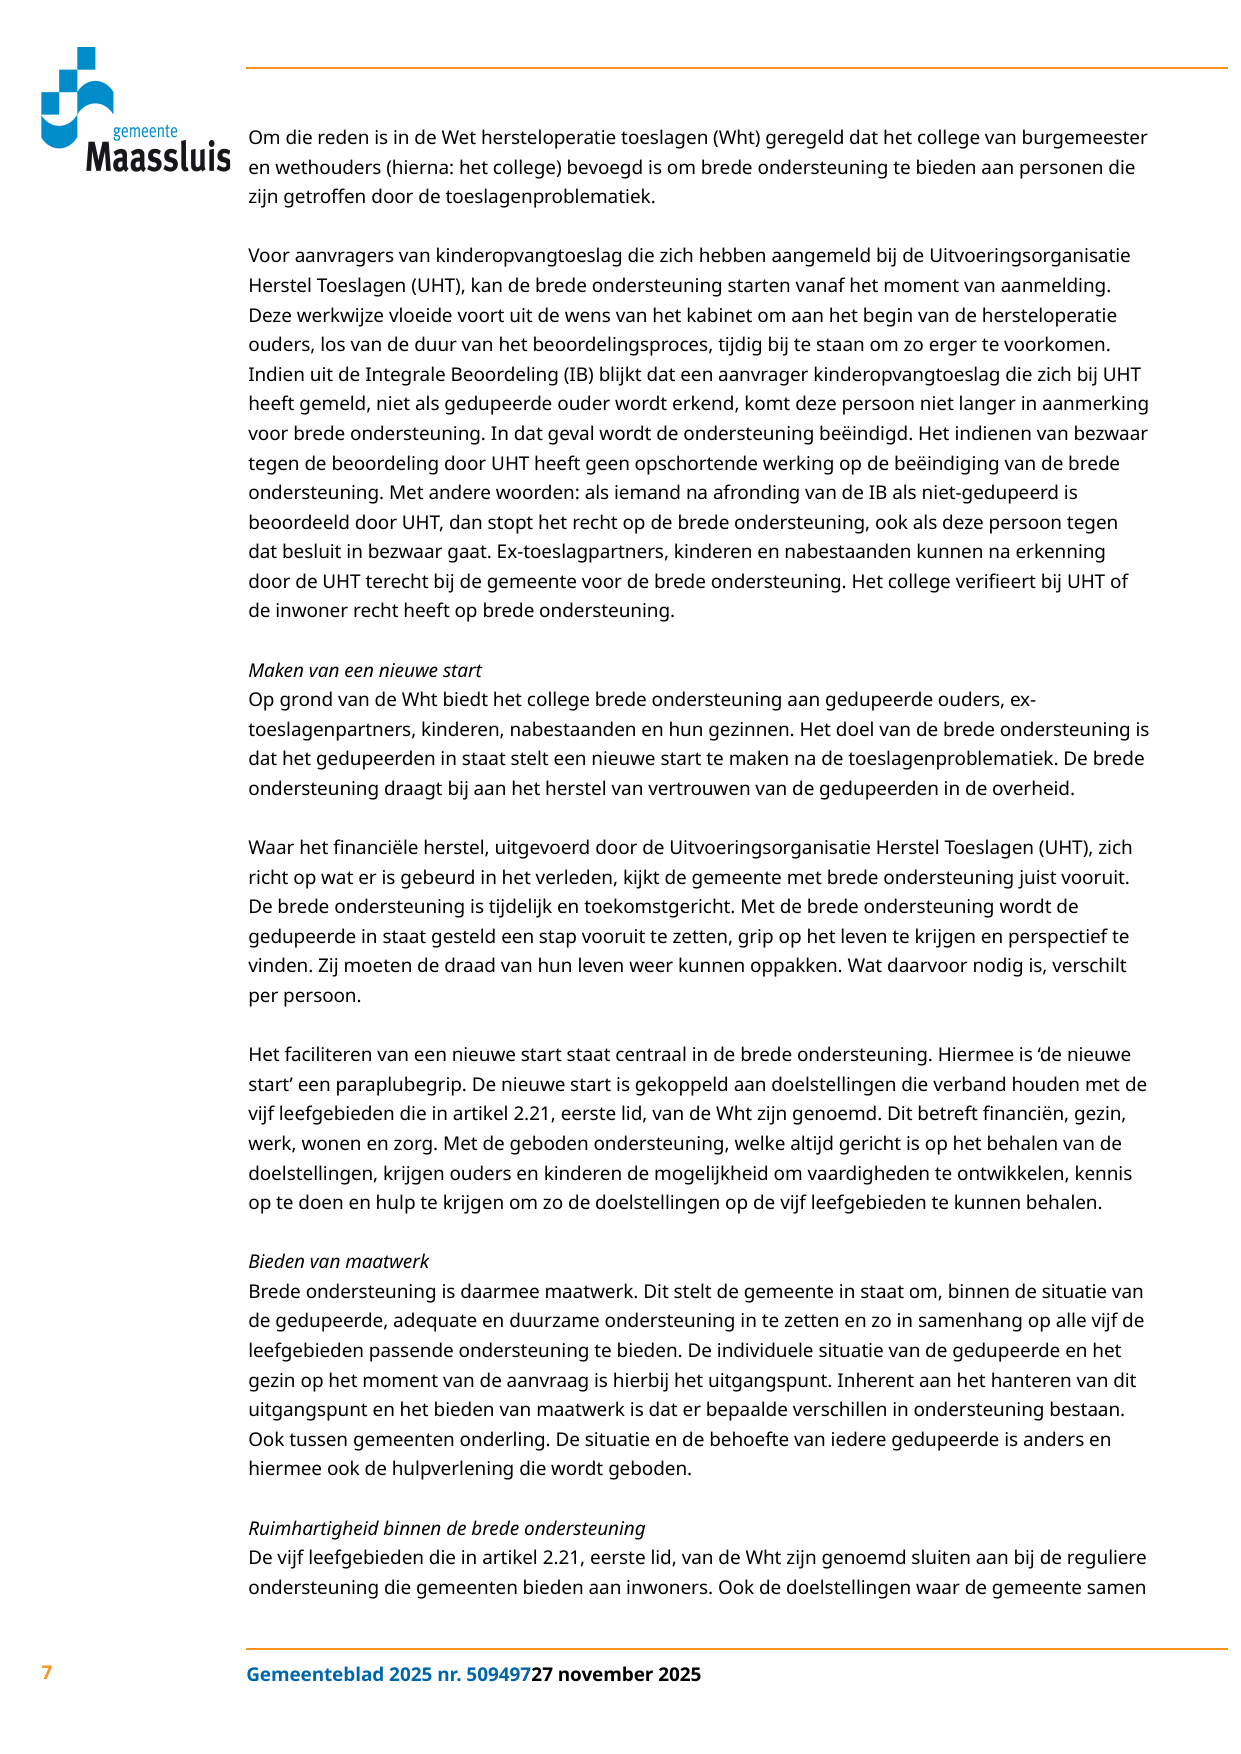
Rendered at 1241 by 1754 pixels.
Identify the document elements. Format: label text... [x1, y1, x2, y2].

text Op grond van de Wht biedt het college brede ondersteuning aan gedupeerde ouders, ex-toeslagenpartners, kinderen, nabestaanden en hun gezinnen. Het doel van de brede ondersteuning is dat het gedupeerden in staat stelt een nieuwe start te maken na de toeslagenproblematiek. De brede ondersteuning draagt bij aan het herstel van vertrouwen van de gedupeerden in de overheid. [248, 686, 1152, 801]
picture [41, 47, 77, 92]
text Voor aanvragers van kinderopvangtoeslag die zich hebben aangemeld bij de Uitvoeringsorganisatie Herstel Toeslagen (UHT), kan de brede ondersteuning starten vanaf het moment van aanmelding. Deze werkwijze vloeide voort uit de wens van het kabinet om aan het begin van de hersteloperatie ouders, los van de duur van het beoordelingsproces, tijdig bij te staan om zo erger te voorkomen. Indien uit de Integrale Beoordeling (IB) blijkt dat een aanvrager kinderopvangtoeslag die zich bij UHT heeft gemeld, niet als gedupeerde ouder wordt erkend, komt deze persoon niet langer in aanmerking voor brede ondersteuning. In dat geval wordt de ondersteuning beëindigd. Het indienen van bezwaar tegen de beoordeling door UHT heeft geen opschortende werking op de beëindiging van de brede ondersteuning. Met andere woorden: als iemand na afronding van de IB als niet-gedupeerd is beoordeeld door UHT, dan stopt het recht op de brede ondersteuning, ook als deze persoon tegen dat besluit in bezwaar gaat. Ex-toeslagpartners, kinderen en nabestaanden kunnen na erkenning door de UHT terecht bij de gemeente voor de brede ondersteuning. Het college verifieert bij UHT of de inwoner recht heeft op brede ondersteuning. [248, 243, 1152, 623]
text Bieden van maatwerk [248, 1248, 1152, 1274]
text Waar het financiële herstel, uitgevoerd door de Uitvoeringsorganisatie Herstel Toeslagen (UHT), zich richt op wat er is gebeurd in het verleden, kijkt de gemeente met brede ondersteuning juist vooruit. De brede ondersteuning is tijdelijk en toekomstgericht. Met de brede ondersteuning wordt de gedupeerde in staat gesteld een stap vooruit te zetten, grip op het leven te krijgen en perspectief te vinden. Zij moeten de draad van hun leven weer kunnen oppakken. Wat daarvoor nodig is, verschilt per persoon. [248, 834, 1152, 1008]
text Ruimhartigheid binnen de brede ondersteuning [248, 1515, 1152, 1541]
text Om die reden is in de Wet hersteloperatie toeslagen (Wht) geregeld dat het college van burgemeester en wethouders (hierna: het college) bevoegd is om brede ondersteuning te bieden aan personen die zijn getroffen door de toeslagenproblematiek. [248, 124, 1152, 209]
picture [41, 47, 231, 172]
text Maken van een nieuwe start [248, 657, 1152, 683]
text Het faciliteren van een nieuwe start staat centraal in de brede ondersteuning. Hiermee is ‘de nieuwe start’ een paraplubegrip. De nieuwe start is gekoppeld aan doelstellingen die verband houden met de vijf leefgebieden die in artikel 2.21, eerste lid, van de Wht zijn genoemd. Dit betreft financiën, gezin, werk, wonen en zorg. Met de geboden ondersteuning, welke altijd gericht is op het behalen van de doelstellingen, krijgen ouders en kinderen de mogelijkheid om vaardigheden te ontwikkelen, kennis op te doen en hulp te krijgen om zo de doelstellingen op de vijf leefgebieden te kunnen behalen. [248, 1041, 1152, 1215]
text Brede ondersteuning is daarmee maatwerk. Dit stelt de gemeente in staat om, binnen de situatie van de gedupeerde, adequate en duurzame ondersteuning in te zetten en zo in samenhang op alle vijf de leefgebieden passende ondersteuning te bieden. De individuele situatie van de gedupeerde en het gezin op het moment van de aanvraag is hierbij het uitgangspunt. Inherent aan het hanteren van dit uitgangspunt en het bieden van maatwerk is dat er bepaalde verschillen in ondersteuning bestaan. Ook tussen gemeenten onderling. De situatie en de behoefte van iedere gedupeerde is anders en hiermee ook de hulpverlening die wordt geboden. [248, 1278, 1152, 1481]
text De vijf leefgebieden die in artikel 2.21, eerste lid, van de Wht zijn genoemd sluiten aan bij de reguliere ondersteuning die gemeenten bieden aan inwoners. Ook de doelstellingen waar de gemeente samen [248, 1544, 1152, 1600]
